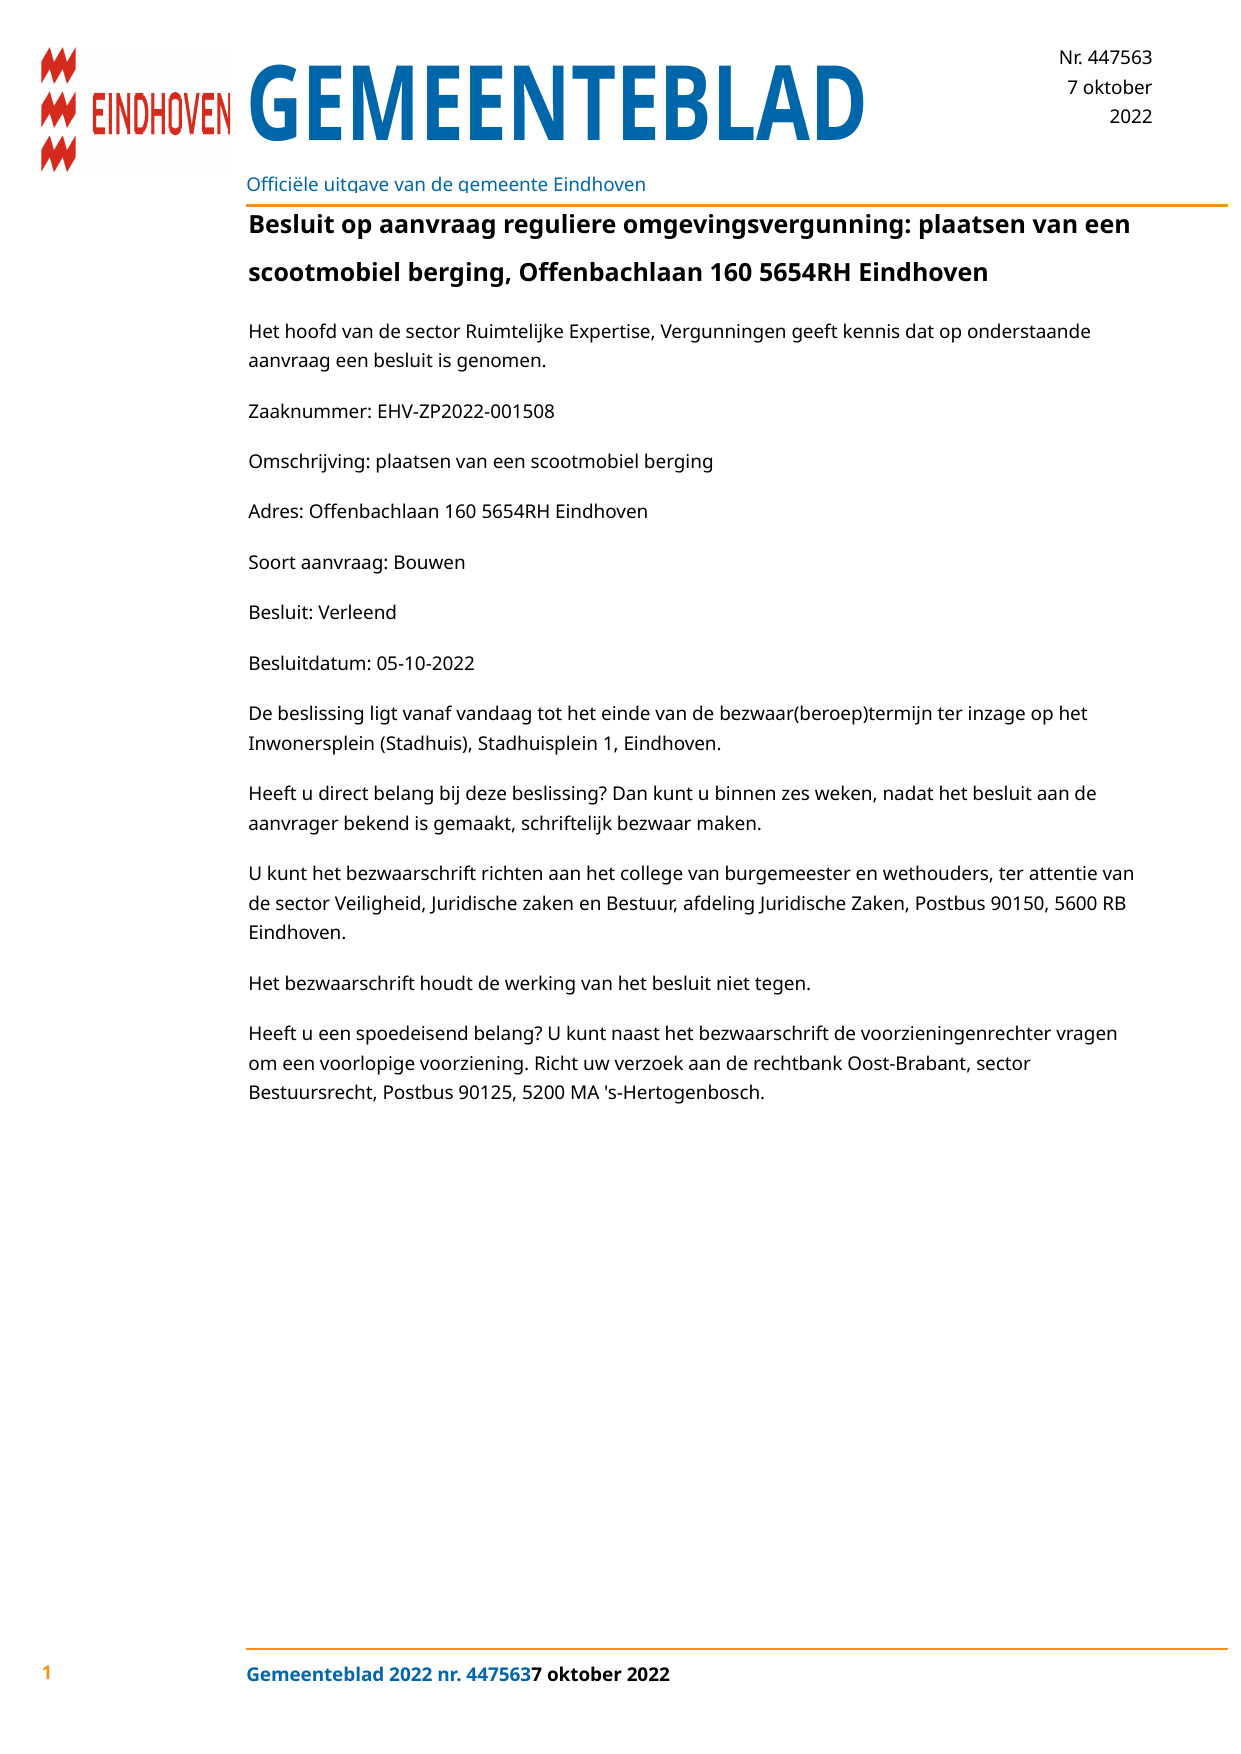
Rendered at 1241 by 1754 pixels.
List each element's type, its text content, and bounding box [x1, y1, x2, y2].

text Het hoofd van de sector Ruimtelijke Expertise, Vergunningen geeft kennis dat op onderstaande aanvraag een besluit is genomen. [248, 318, 1152, 373]
text Zaaknummer: EHV-ZP2022-001508 [248, 398, 1152, 424]
text De beslissing ligt vanaf vandaag tot het einde van de bezwaar(beroep)termijn ter inzage op het Inwonersplein (Stadhuis), Stadhuisplein 1, Eindhoven. [248, 700, 1152, 756]
text Heeft u een spoedeisend belang? U kunt naast het bezwaarschrift de voorzieningenrechter vragen om een voorlopige voorziening. Richt uw verzoek aan de rechtbank Oost-Brabant, sector Bestuursrecht, Postbus 90125, 5200 MA 's-Hertogenbosch. [248, 1020, 1152, 1105]
text Soort aanvraag: Bouwen [248, 549, 1152, 575]
text U kunt het bezwaarschrift richten aan het college van burgemeester en wethouders, ter attentie van de sector Veiligheid, Juridische zaken en Bestuur, afdeling Juridische Zaken, Postbus 90150, 5600 RB Eindhoven. [248, 860, 1152, 945]
text Heeft u direct belang bij deze beslissing? Dan kunt u binnen zes weken, nadat het besluit aan de aanvrager bekend is gemaakt, schriftelijk bezwaar maken. [248, 780, 1152, 836]
text Adres: Offenbachlaan 160 5654RH Eindhoven [248, 499, 1152, 524]
text Besluit op aanvraag reguliere omgevingsvergunning: plaatsen van een scootmobiel berging, Offenbachlaan 160 5654RH Eindhoven [248, 207, 1152, 288]
text Besluitdatum: 05-10-2022 [248, 650, 1152, 676]
text Het bezwaarschrift houdt de werking van het besluit niet tegen. [248, 970, 1152, 996]
text Besluit: Verleend [248, 599, 1152, 625]
picture [41, 47, 231, 172]
text Omschrijving: plaatsen van een scootmobiel berging [248, 448, 1152, 474]
